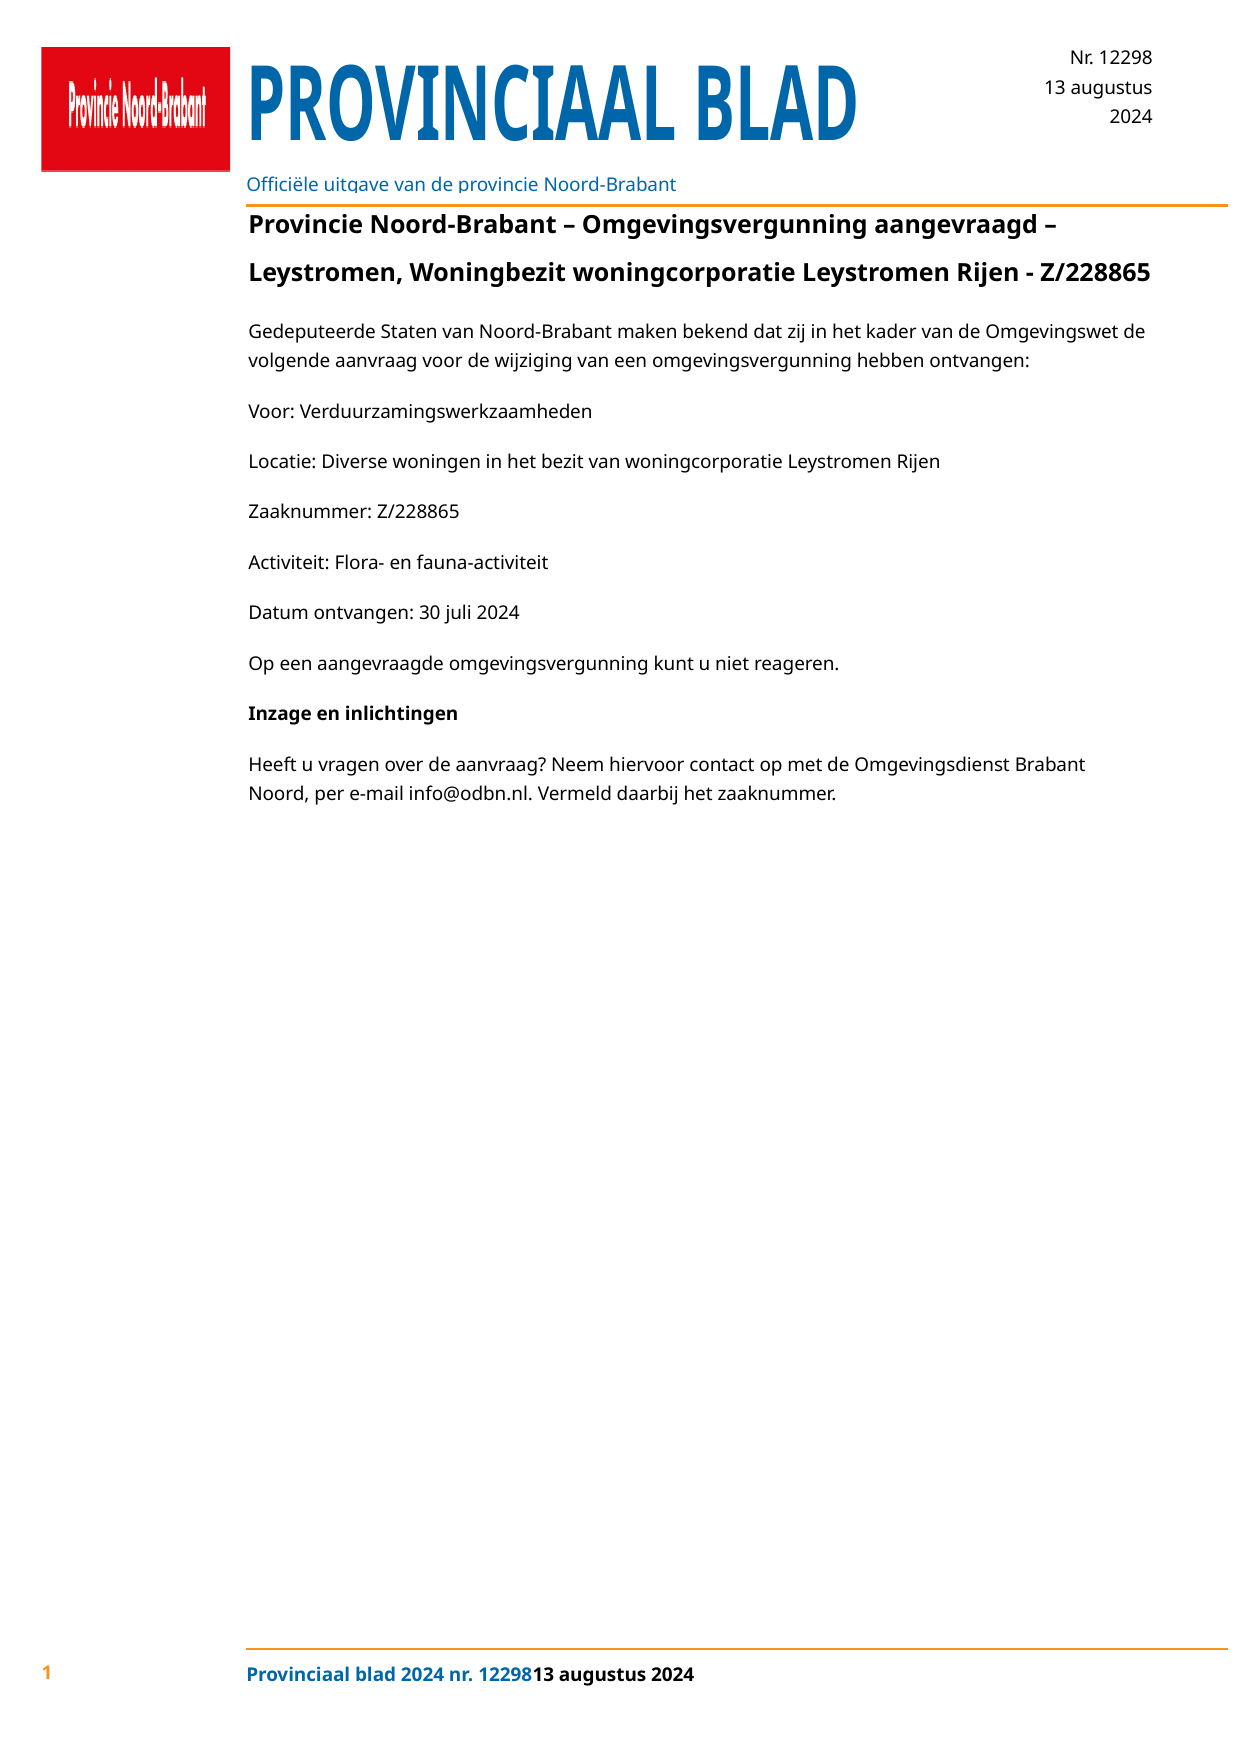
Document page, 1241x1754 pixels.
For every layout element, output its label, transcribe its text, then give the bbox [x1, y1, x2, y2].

text Locatie: Diverse woningen in het bezit van woningcorporatie Leystromen Rijen [248, 448, 1152, 474]
text Activiteit: Flora- en fauna-activiteit [248, 549, 1152, 575]
text Zaaknummer: Z/228865 [248, 499, 1152, 524]
picture [41, 47, 231, 172]
text Provincie Noord-Brabant – Omgevingsvergunning aangevraagd – Leystromen, Woningbezit woningcorporatie Leystromen Rijen - Z/228865 [248, 207, 1152, 288]
text Gedeputeerde Staten van Noord-Brabant maken bekend dat zij in het kader van de Omgevingswet de volgende aanvraag voor de wijziging van een omgevingsvergunning hebben ontvangen: [248, 318, 1152, 373]
text Voor: Verduurzamingswerkzaamheden [248, 398, 1152, 424]
text Op een aangevraagde omgevingsvergunning kunt u niet reageren. [248, 650, 1152, 676]
text Datum ontvangen: 30 juli 2024 [248, 599, 1152, 625]
text Inzage en inlichtingen [248, 700, 1152, 726]
text Heeft u vragen over de aanvraag? Neem hiervoor contact op met de Omgevingsdienst Brabant Noord, per e-mail info@odbn.nl. Vermeld daarbij het zaaknummer. [248, 751, 1152, 806]
